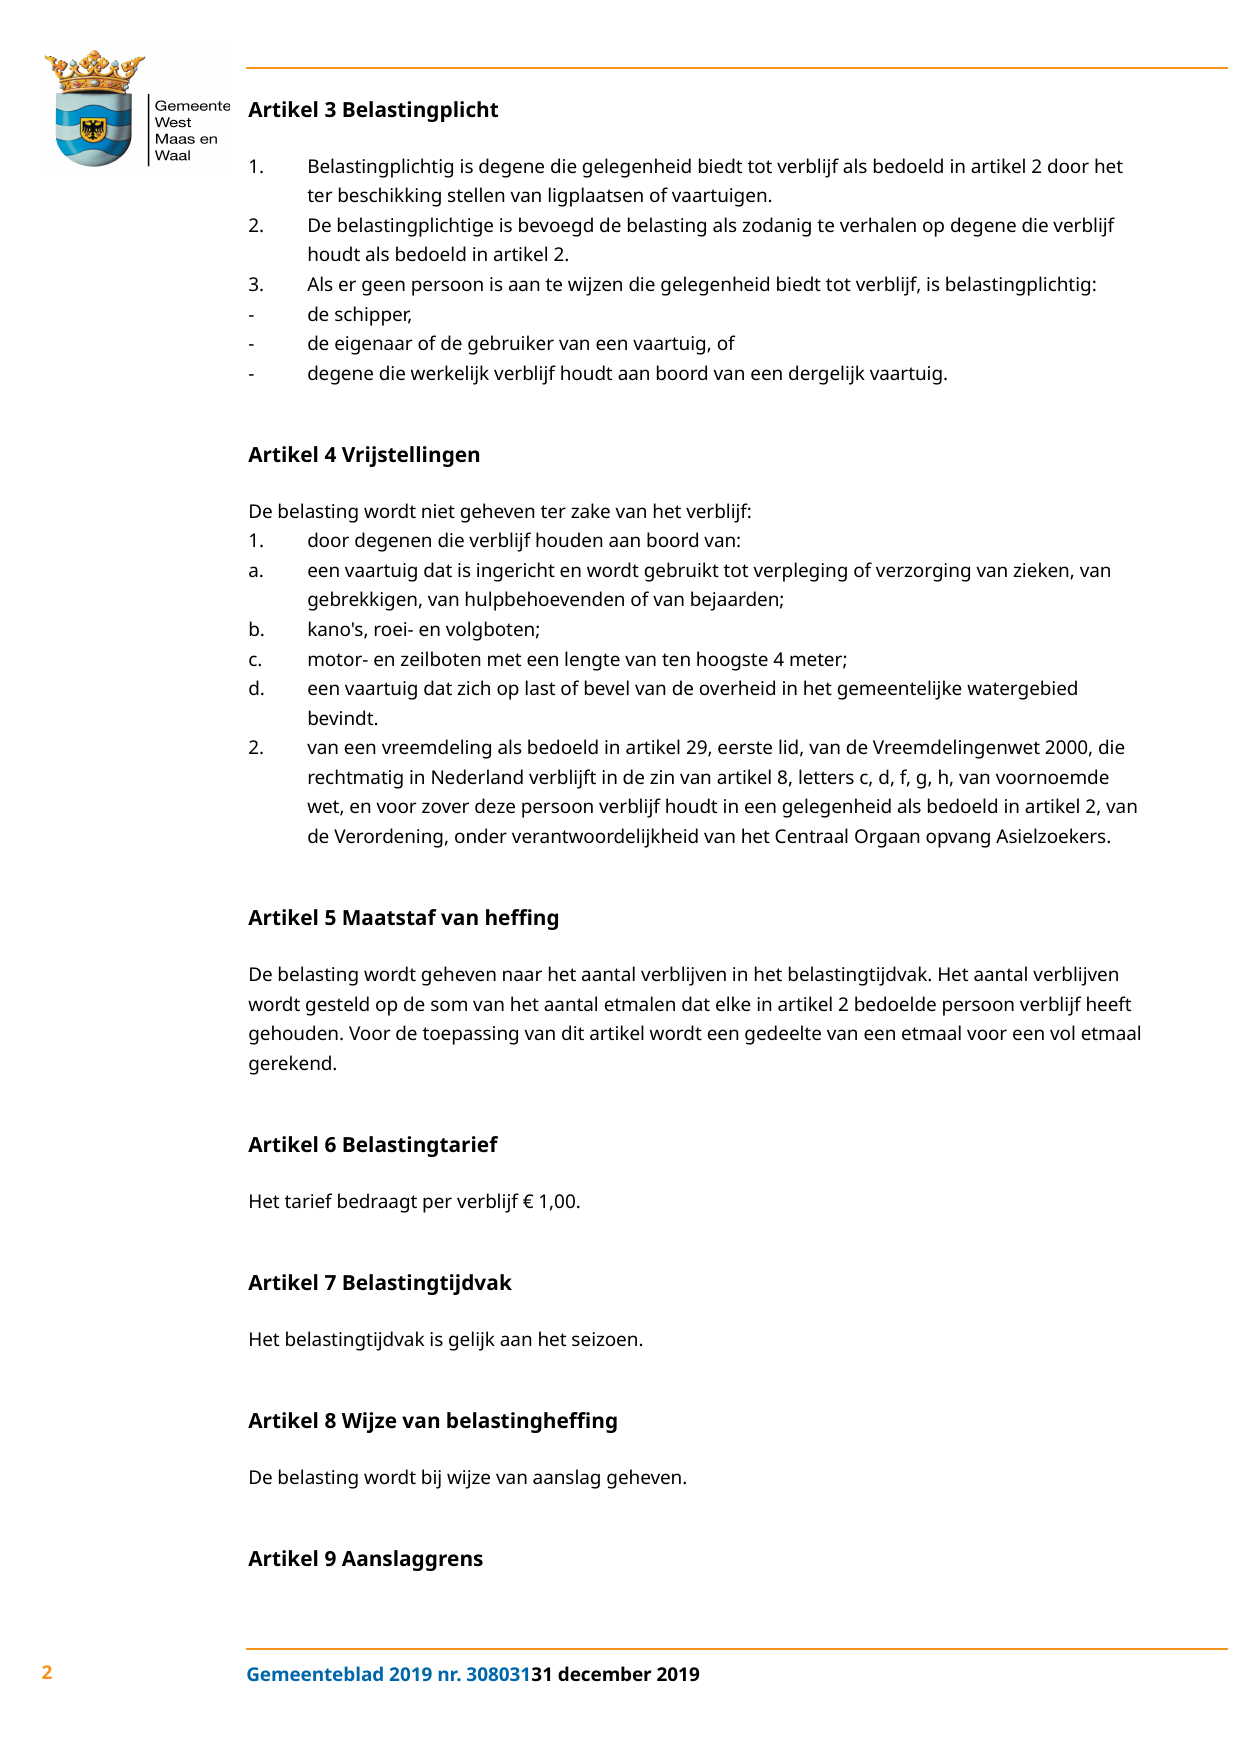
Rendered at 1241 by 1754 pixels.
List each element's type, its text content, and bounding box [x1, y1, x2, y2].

text De belasting wordt bij wijze van aanslag geheven. [248, 1464, 1152, 1490]
text De belasting wordt niet geheven ter zake van het verblijf: [248, 498, 1152, 524]
text Het tarief bedraagt per verblijf € 1,00. [248, 1188, 1152, 1214]
text Artikel 9 Aanslaggrens [248, 1544, 1152, 1573]
list de schipper, [248, 301, 1152, 326]
list degene die werkelijk verblijf houdt aan boord van een dergelijk vaartuig. [248, 360, 1152, 386]
list De belastingplichtige is bevoegd de belasting als zodanig te verhalen op degene die verblijf houdt als bedoeld in artikel 2. [248, 212, 1152, 267]
text Het belastingtijdvak is gelijk aan het seizoen. [248, 1326, 1152, 1352]
list Als er geen persoon is aan te wijzen die gelegenheid biedt tot verblijf, is belastingplichtig: [248, 271, 1152, 297]
list Belastingplichtig is degene die gelegenheid biedt tot verblijf als bedoeld in artikel 2 door het ter beschikking stellen van ligplaatsen of vaartuigen. [248, 153, 1152, 208]
list door degenen die verblijf houden aan boord van: [248, 527, 1152, 553]
text Artikel 3 Belastingplicht [248, 95, 1152, 123]
text De belasting wordt geheven naar het aantal verblijven in het belastingtijdvak. Het aantal verblijven wordt gesteld op de som van het aantal etmalen dat elke in artikel 2 bedoelde persoon verblijf heeft gehouden. Voor de toepassing van dit artikel wordt een gedeelte van een etmaal voor een vol etmaal gerekend. [248, 961, 1152, 1076]
list de eigenaar of de gebruiker van een vaartuig, of [248, 330, 1152, 356]
list een vaartuig dat zich op last of bevel van de overheid in het gemeentelijke watergebied bevindt. [248, 675, 1152, 731]
picture [41, 47, 231, 172]
text Artikel 6 Belastingtarief [248, 1130, 1152, 1158]
text Artikel 4 Vrijstellingen [248, 440, 1152, 468]
list kano's, roei- en volgboten; [248, 616, 1152, 642]
text Artikel 8 Wijze van belastingheffing [248, 1406, 1152, 1434]
list een vaartuig dat is ingericht en wordt gebruikt tot verpleging of verzorging van zieken, van gebrekkigen, van hulpbehoevenden of van bejaarden; [248, 557, 1152, 612]
list van een vreemdeling als bedoeld in artikel 29, eerste lid, van de Vreemdelingenwet 2000, die rechtmatig in Nederland verblijft in de zin van artikel 8, letters c, d, f, g, h, van voornoemde wet, en voor zover deze persoon verblijf houdt in een gelegenheid als bedoeld in artikel 2, van de Verordening, onder verantwoordelijkheid van het Centraal Orgaan opvang Asielzoekers. [248, 734, 1152, 849]
list motor- en zeilboten met een lengte van ten hoogste 4 meter; [248, 646, 1152, 672]
text Artikel 7 Belastingtijdvak [248, 1268, 1152, 1297]
text Artikel 5 Maatstaf van heffing [248, 903, 1152, 932]
